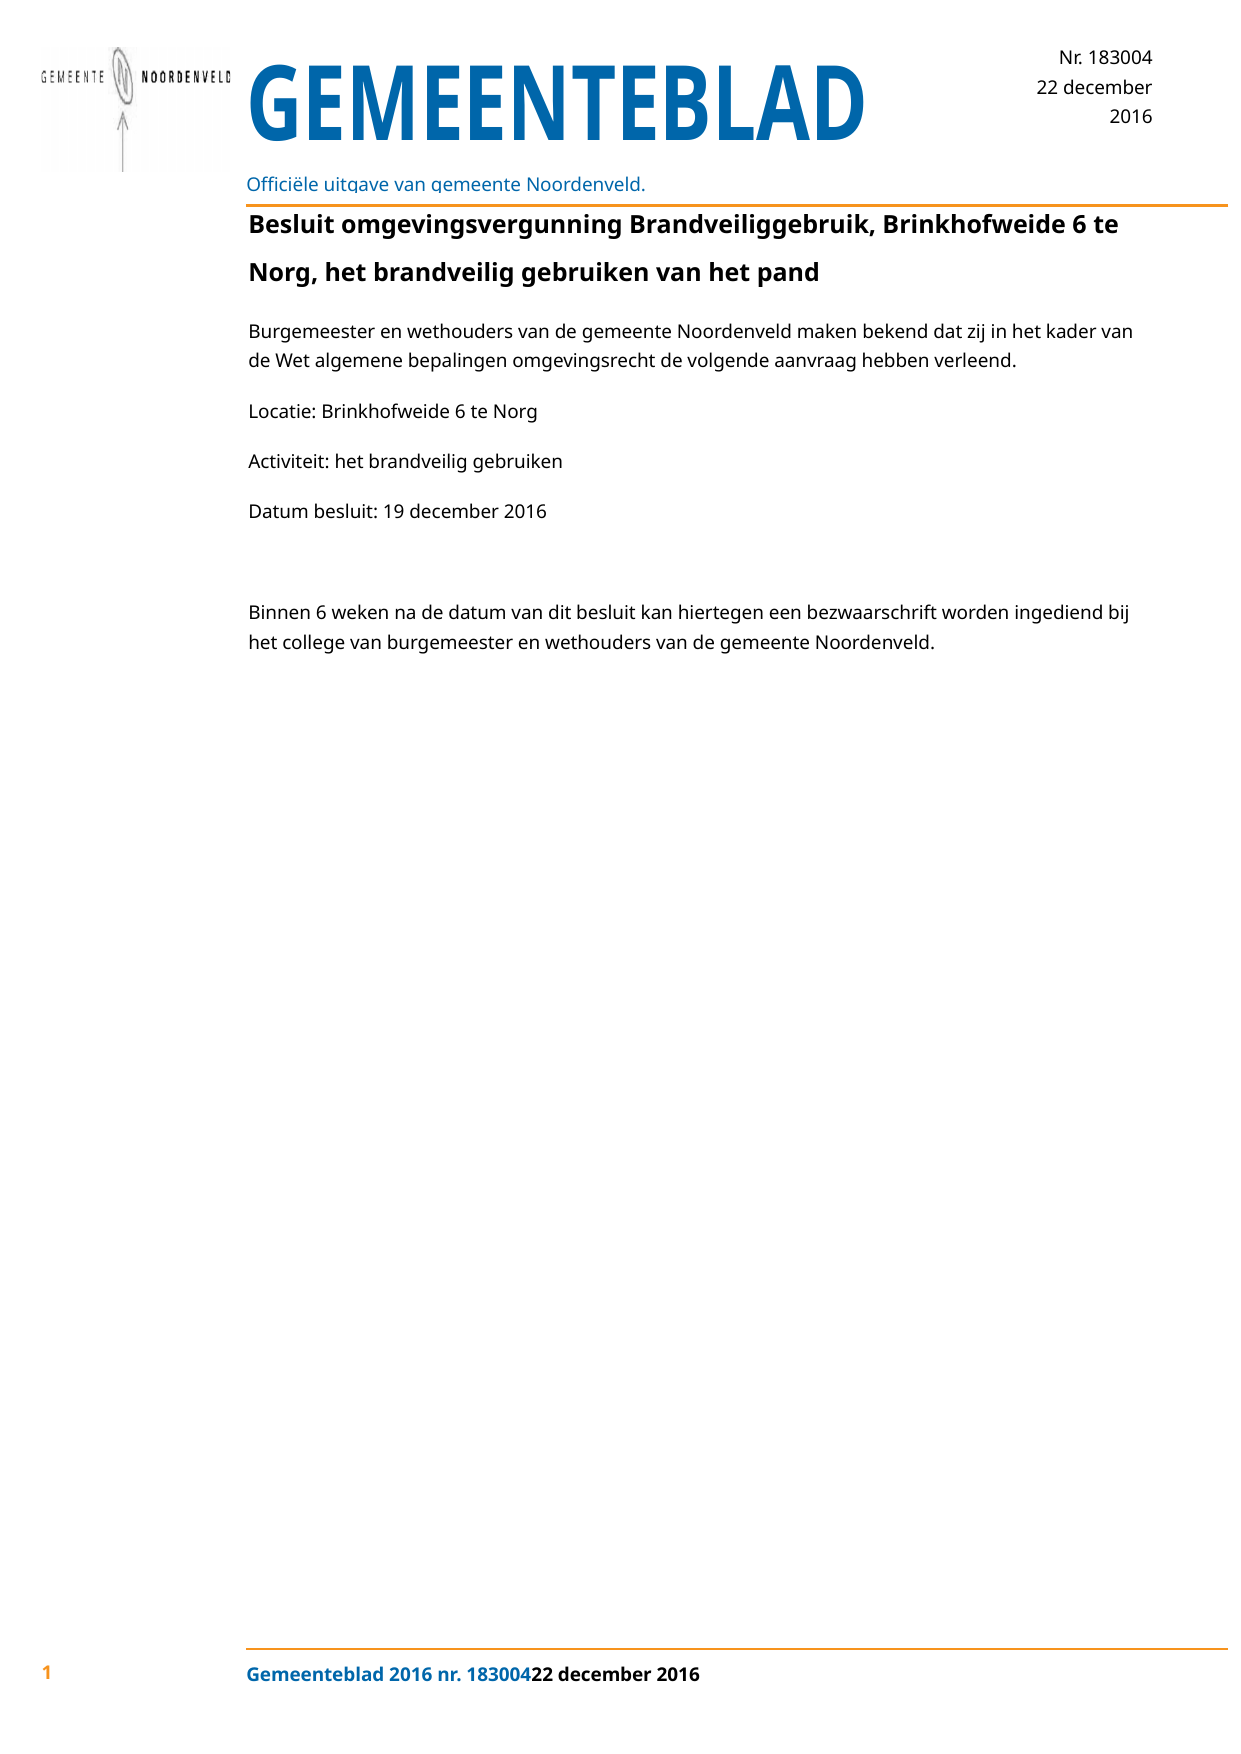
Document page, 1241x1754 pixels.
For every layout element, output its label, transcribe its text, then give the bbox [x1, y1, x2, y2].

text Datum besluit: 19 december 2016 [248, 499, 1152, 524]
picture [41, 47, 231, 172]
text Activiteit: het brandveilig gebruiken [248, 448, 1152, 474]
text Binnen 6 weken na de datum van dit besluit kan hiertegen een bezwaarschrift worden ingediend bij het college van burgemeester en wethouders van de gemeente Noordenveld. [248, 599, 1152, 655]
text Burgemeester en wethouders van de gemeente Noordenveld maken bekend dat zij in het kader van de Wet algemene bepalingen omgevingsrecht de volgende aanvraag hebben verleend. [248, 318, 1152, 373]
text Locatie: Brinkhofweide 6 te Norg [248, 398, 1152, 424]
text Besluit omgevingsvergunning Brandveiliggebruik, Brinkhofweide 6 te Norg, het brandveilig gebruiken van het pand [248, 207, 1152, 288]
